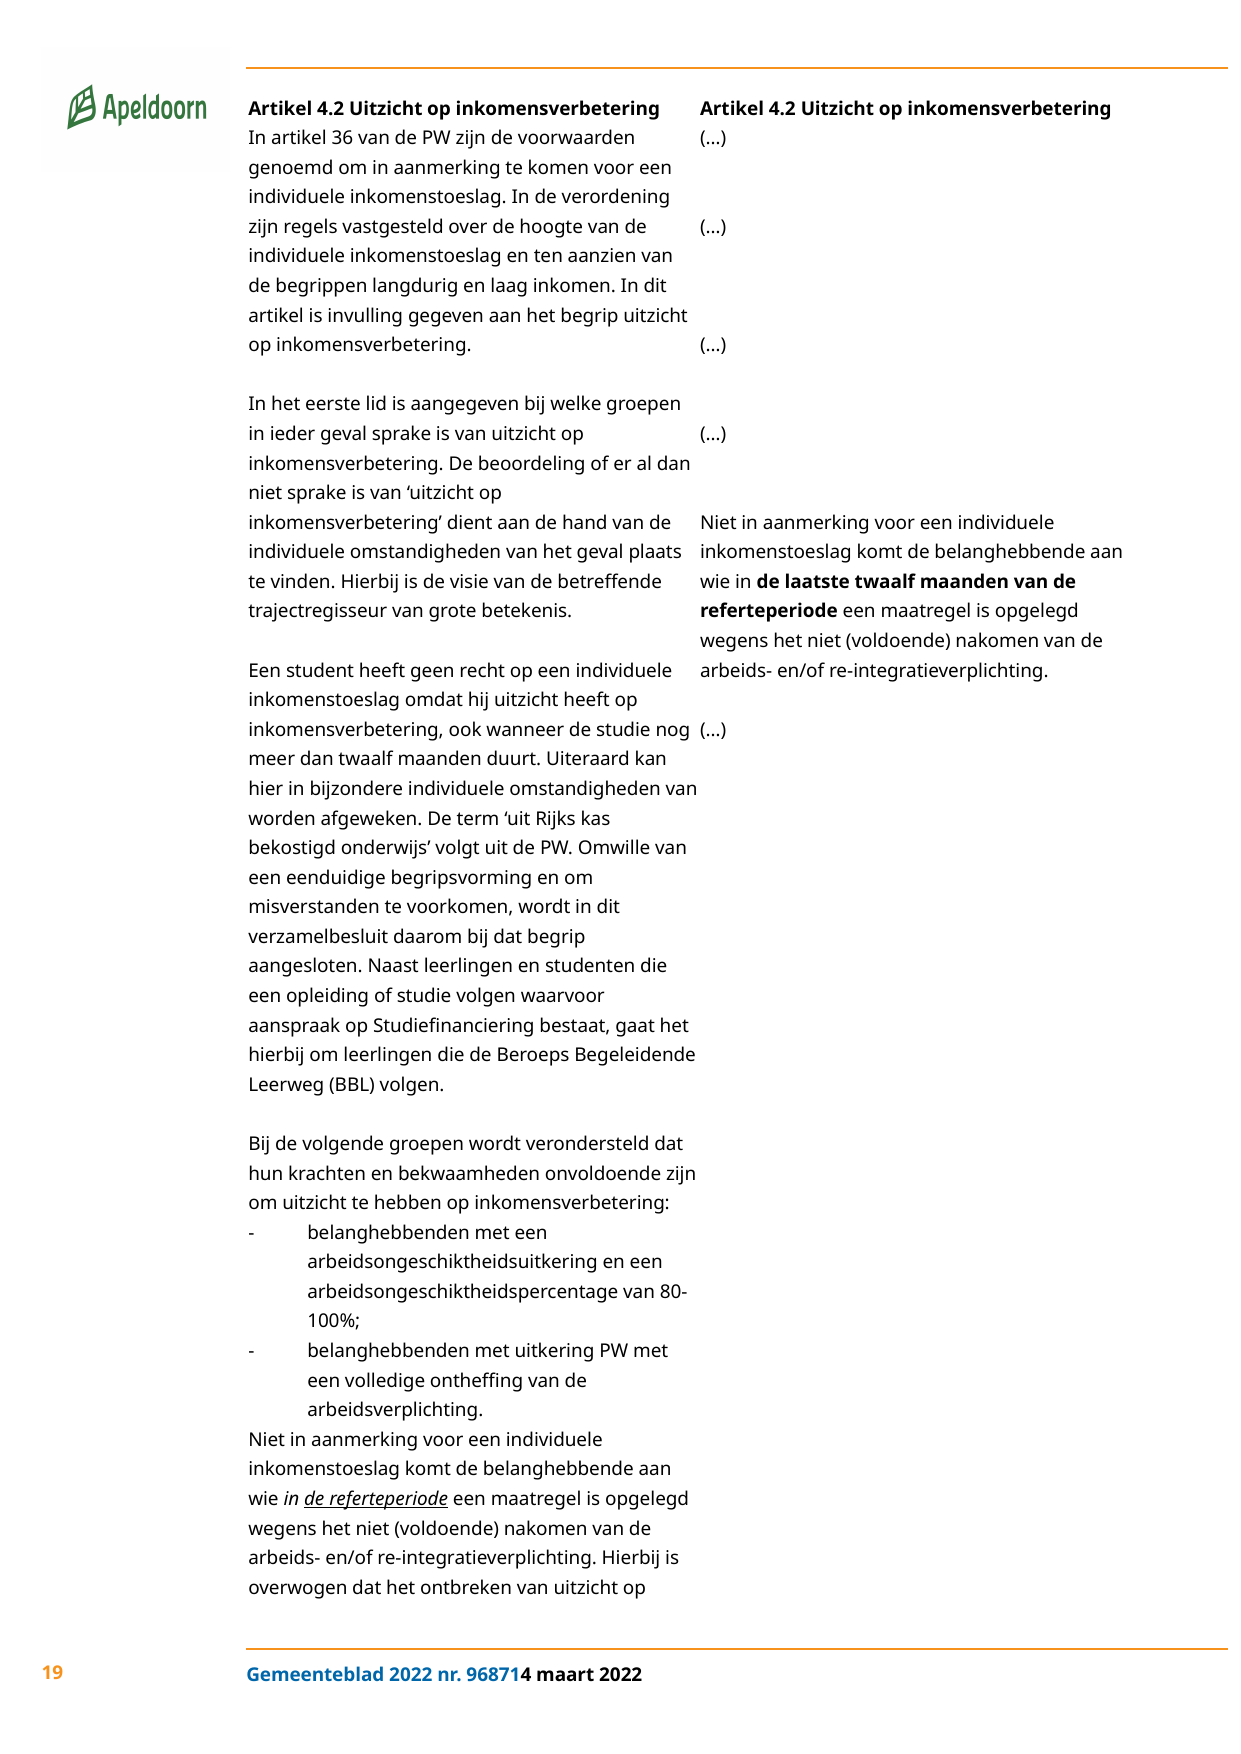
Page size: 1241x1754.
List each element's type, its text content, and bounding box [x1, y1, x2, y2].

picture [41, 47, 231, 172]
table_cell Artikel 4.2 Uitzicht op inkomensverbetering (…) (…) (…) (…) Niet in aanmerking voor een individuele inkomenstoeslag komt de belanghebbende aan wie in de laatste twaalf maanden van de referteperiode een maatregel is opgelegd wegens het niet (voldoende) nakomen van de arbeids- en/of re-integratieverplichting. (…) [700, 95, 1152, 1600]
table_cell Artikel 4.2 Uitzicht op inkomensverbetering In artikel 36 van de PW zijn de voorwaarden genoemd om in aanmerking te komen voor een individuele inkomenstoeslag. In de verordening zijn regels vastgesteld over de hoogte van de individuele inkomenstoeslag en ten aanzien van de begrippen langdurig en laag inkomen. In dit artikel is invulling gegeven aan het begrip uitzicht op inkomensverbetering. In het eerste lid is aangegeven bij welke groepen in ieder geval sprake is van uitzicht op inkomensverbetering. De beoordeling of er al dan niet sprake is van ‘uitzicht op inkomensverbetering’ dient aan de hand van de individuele omstandigheden van het geval plaats te vinden. Hierbij is de visie van de betreffende trajectregisseur van grote betekenis. Een student heeft geen recht op een individuele inkomenstoeslag omdat hij uitzicht heeft op inkomensverbetering, ook wanneer de studie nog meer dan twaalf maanden duurt. Uiteraard kan hier in bijzondere individuele omstandigheden van worden afgeweken. De term ‘uit Rijks kas bekostigd onderwijs’ volgt uit de PW. Omwille van een eenduidige begripsvorming en om misverstanden te voorkomen, wordt in dit verzamelbesluit daarom bij dat begrip aangesloten. Naast leerlingen en studenten die een opleiding of studie volgen waarvoor aanspraak op Studiefinanciering bestaat, gaat het hierbij om leerlingen die de Beroeps Begeleidende Leerweg (BBL) volgen. Bij de volgende groepen wordt verondersteld dat hun krachten en bekwaamheden onvoldoende zijn om uitzicht te hebben op inkomensverbetering: belanghebbenden met een arbeidsongeschiktheidsuitkering en een arbeidsongeschiktheidspercentage van 80-100%; belanghebbenden met uitkering PW met een volledige ontheffing van de arbeidsverplichting. Niet in aanmerking voor een individuele inkomenstoeslag komt de belanghebbende aan wie in de referteperiode een maatregel is opgelegd wegens het niet (voldoende) nakomen van de arbeids- en/of re-integratieverplichting. Hierbij is overwogen dat het ontbreken van uitzicht op [248, 95, 700, 1600]
